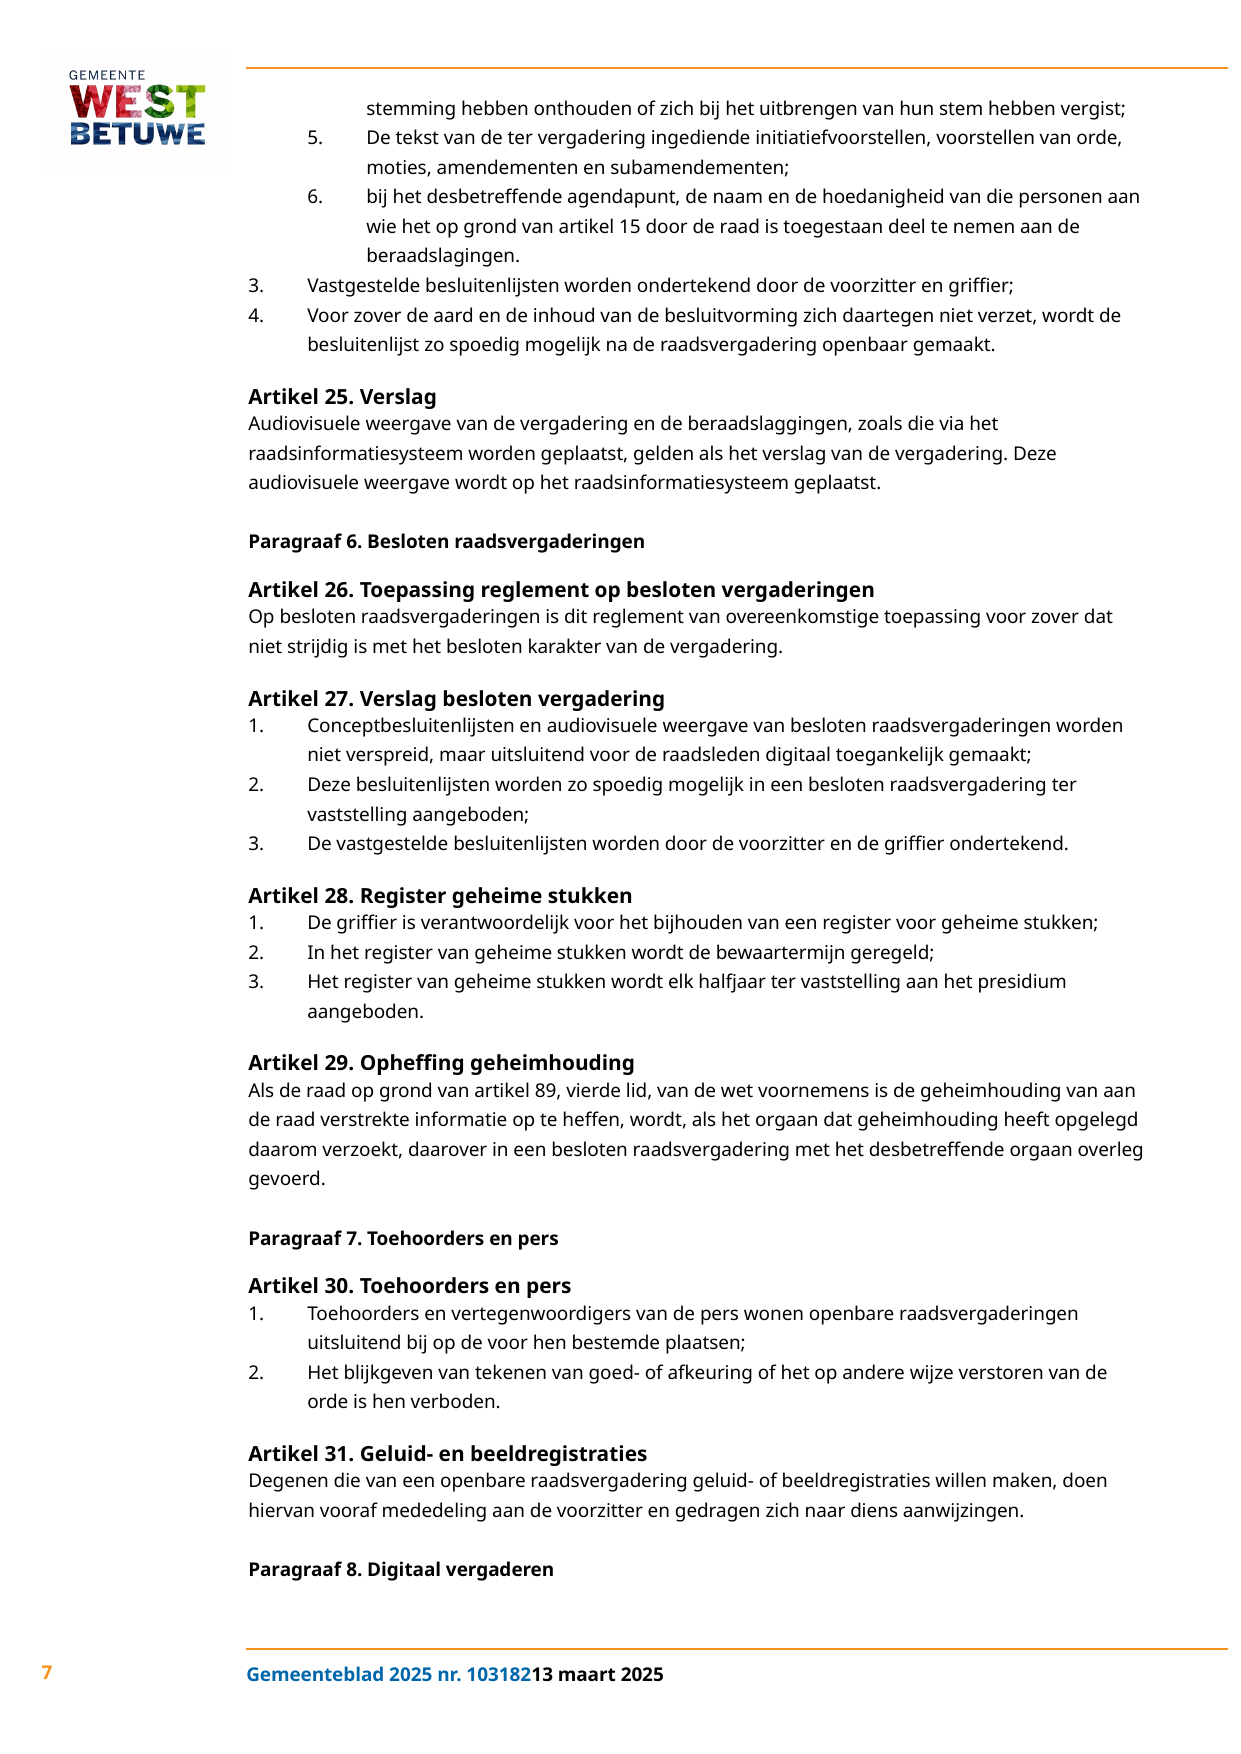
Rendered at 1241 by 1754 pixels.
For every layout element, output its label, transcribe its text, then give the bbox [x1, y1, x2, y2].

list De griffier is verantwoordelijk voor het bijhouden van een register voor geheime stukken; [248, 909, 1152, 935]
list Deze besluitenlijsten worden zo spoedig mogelijk in een besloten raadsvergadering ter vaststelling aangeboden; [248, 771, 1152, 827]
list Het blijkgeven van tekenen van goed- of afkeuring of het op andere wijze verstoren van de orde is hen verboden. [248, 1359, 1152, 1414]
list Het register van geheime stukken wordt elk halfjaar ter vaststelling aan het presidium aangeboden. [248, 968, 1152, 1024]
text Artikel 31. Geluid- en beeldregistraties [248, 1439, 1152, 1467]
text Paragraaf 7. Toehoorders en pers [248, 1225, 1152, 1251]
text Artikel 26. Toepassing reglement op besloten vergaderingen [248, 575, 1152, 604]
text Als de raad op grond van artikel 89, vierde lid, van de wet voornemens is de geheimhouding van aan de raad verstrekte informatie op te heffen, wordt, als het orgaan dat geheimhouding heeft opgelegd daarom verzoekt, daarover in een besloten raadsvergadering met het desbetreffende orgaan overleg gevoerd. [248, 1077, 1152, 1191]
list Voor zover de aard en de inhoud van de besluitvorming zich daartegen niet verzet, wordt de besluitenlijst zo spoedig mogelijk na de raadsvergadering openbaar gemaakt. [248, 302, 1152, 357]
text Artikel 29. Opheffing geheimhouding [248, 1048, 1152, 1077]
text Audiovisuele weergave van de vergadering en de beraadslaggingen, zoals die via het raadsinformatiesysteem worden geplaatst, gelden als het verslag van de vergadering. Deze audiovisuele weergave wordt op het raadsinformatiesysteem geplaatst. [248, 410, 1152, 495]
text Artikel 28. Register geheime stukken [248, 881, 1152, 909]
list Vastgestelde besluitenlijsten worden ondertekend door de voorzitter en griffier; [248, 272, 1152, 298]
text Paragraaf 8. Digitaal vergaderen [248, 1556, 1152, 1582]
list De tekst van de ter vergadering ingediende initiatiefvoorstellen, voorstellen van orde, moties, amendementen en subamendementen; [307, 124, 1152, 180]
list bij het desbetreffende agendapunt, de naam en de hoedanigheid van die personen aan wie het op grond van artikel 15 door de raad is toegestaan deel te nemen aan de beraadslagingen. [307, 183, 1152, 268]
text Artikel 27. Verslag besloten vergadering [248, 684, 1152, 712]
text Degenen die van een openbare raadsvergadering geluid- of beeldregistraties willen maken, doen hiervan vooraf mededeling aan de voorzitter en gedragen zich naar diens aanwijzingen. [248, 1467, 1152, 1523]
text Paragraaf 6. Besloten raadsvergaderingen [248, 529, 1152, 554]
text Op besloten raadsvergaderingen is dit reglement van overeenkomstige toepassing voor zover dat niet strijdig is met het besloten karakter van de vergadering. [248, 604, 1152, 659]
list Conceptbesluitenlijsten en audiovisuele weergave van besloten raadsvergaderingen worden niet verspreid, maar uitsluitend voor de raadsleden digitaal toegankelijk gemaakt; [248, 712, 1152, 767]
text Artikel 30. Toehoorders en pers [248, 1271, 1152, 1300]
list In het register van geheime stukken wordt de bewaartermijn geregeld; [248, 939, 1152, 964]
picture [41, 47, 231, 172]
list Toehoorders en vertegenwoordigers van de pers wonen openbare raadsvergaderingen uitsluitend bij op de voor hen bestemde plaatsen; [248, 1300, 1152, 1355]
text Artikel 25. Verslag [248, 382, 1152, 410]
list stemming hebben onthouden of zich bij het uitbrengen van hun stem hebben vergist; [307, 95, 1152, 121]
list De vastgestelde besluitenlijsten worden door de voorzitter en de griffier ondertekend. [248, 830, 1152, 856]
